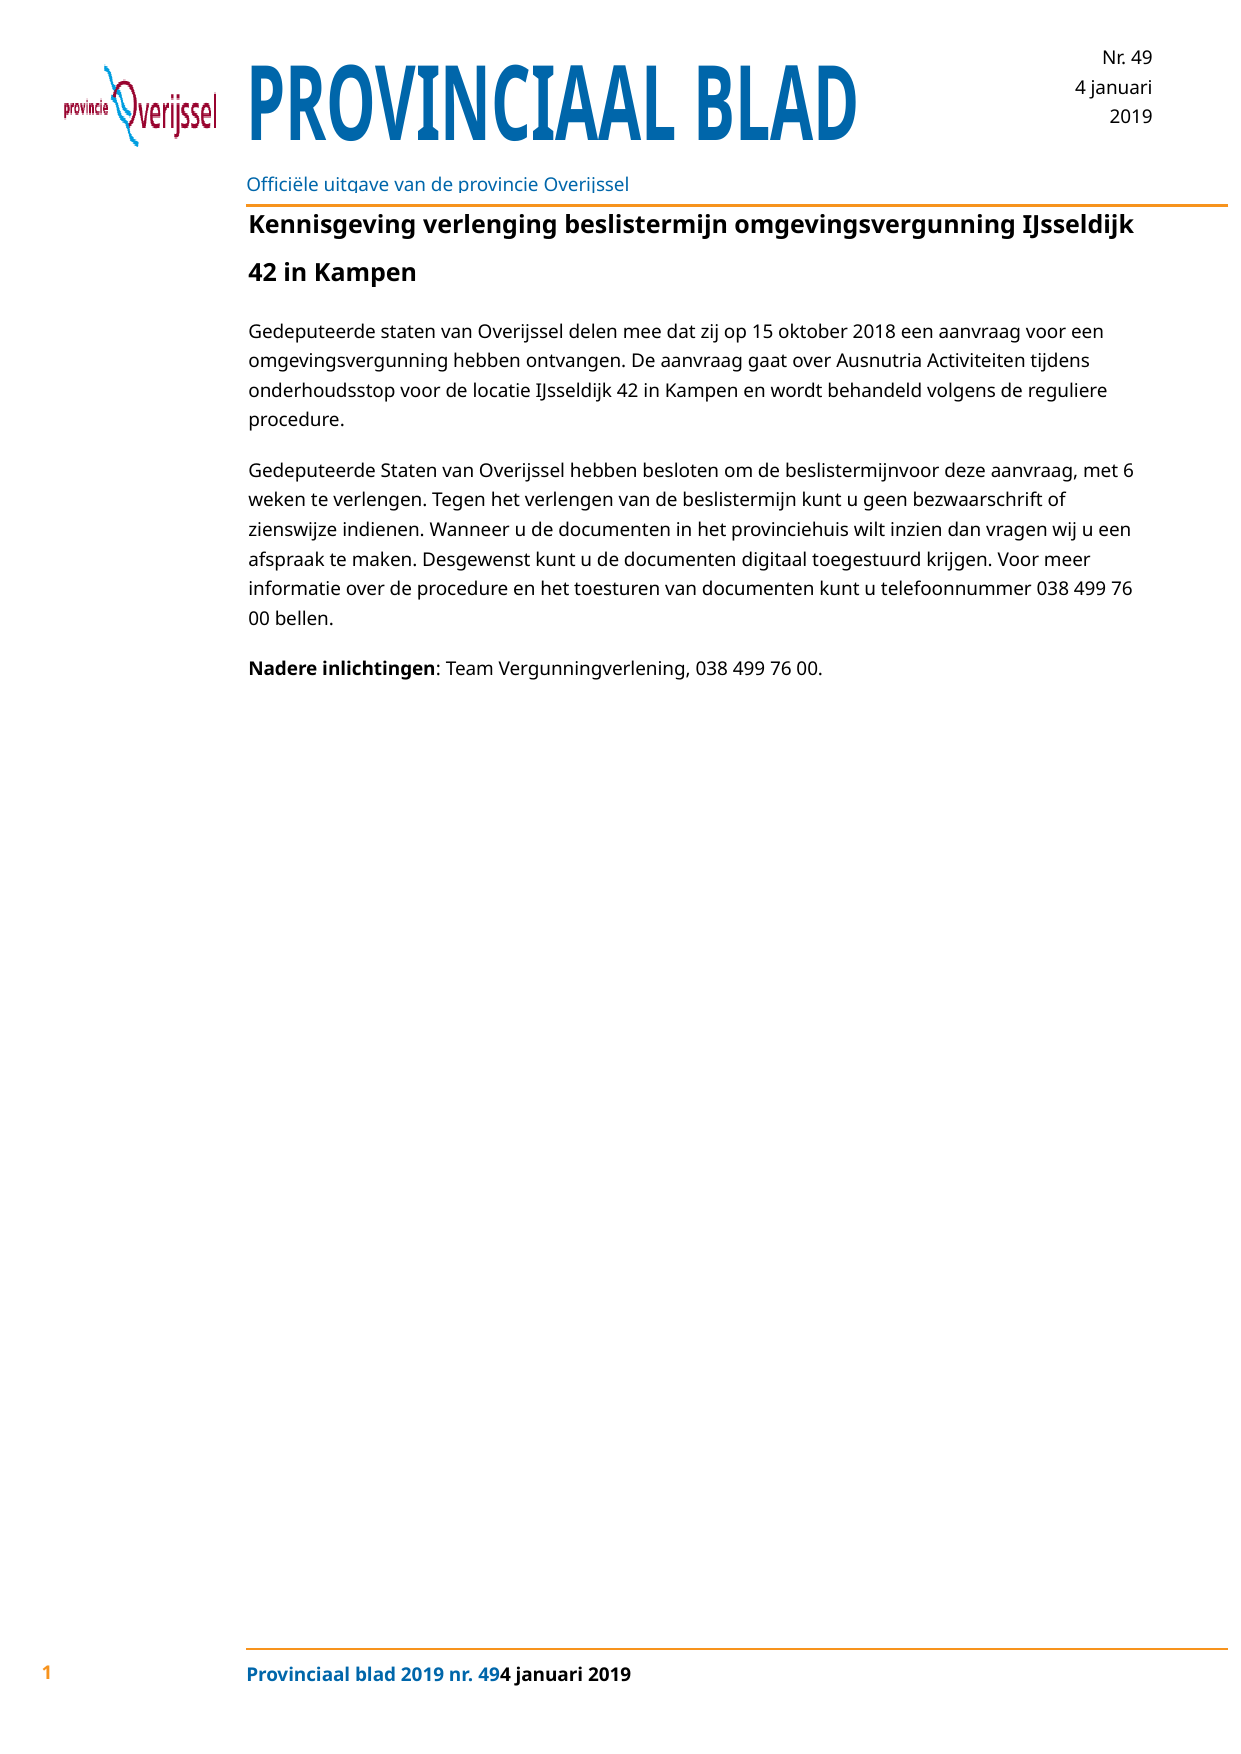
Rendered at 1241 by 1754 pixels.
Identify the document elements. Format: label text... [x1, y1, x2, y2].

text Kennisgeving verlenging beslistermijn omgevingsvergunning IJsseldijk 42 in Kampen [248, 207, 1152, 288]
text Gedeputeerde staten van Overijssel delen mee dat zij op 15 oktober 2018 een aanvraag voor een omgevingsvergunning hebben ontvangen. De aanvraag gaat over Ausnutria Activiteiten tijdens onderhoudsstop voor de locatie IJsseldijk 42 in Kampen en wordt behandeld volgens de reguliere procedure. [248, 318, 1152, 432]
text Gedeputeerde Staten van Overijssel hebben besloten om de beslistermijnvoor deze aanvraag, met 6 weken te verlengen. Tegen het verlengen van de beslistermijn kunt u geen bezwaarschrift of zienswijze indienen. Wanneer u de documenten in het provinciehuis wilt inzien dan vragen wij u een afspraak te maken. Desgewenst kunt u de documenten digitaal toegestuurd krijgen. Voor meer informatie over de procedure en het toesturen van documenten kunt u telefoonnummer 038 499 76 00 bellen. [248, 457, 1152, 631]
picture [41, 47, 231, 172]
text Nadere inlichtingen: Team Vergunningverlening, 038 499 76 00. [248, 655, 1152, 681]
